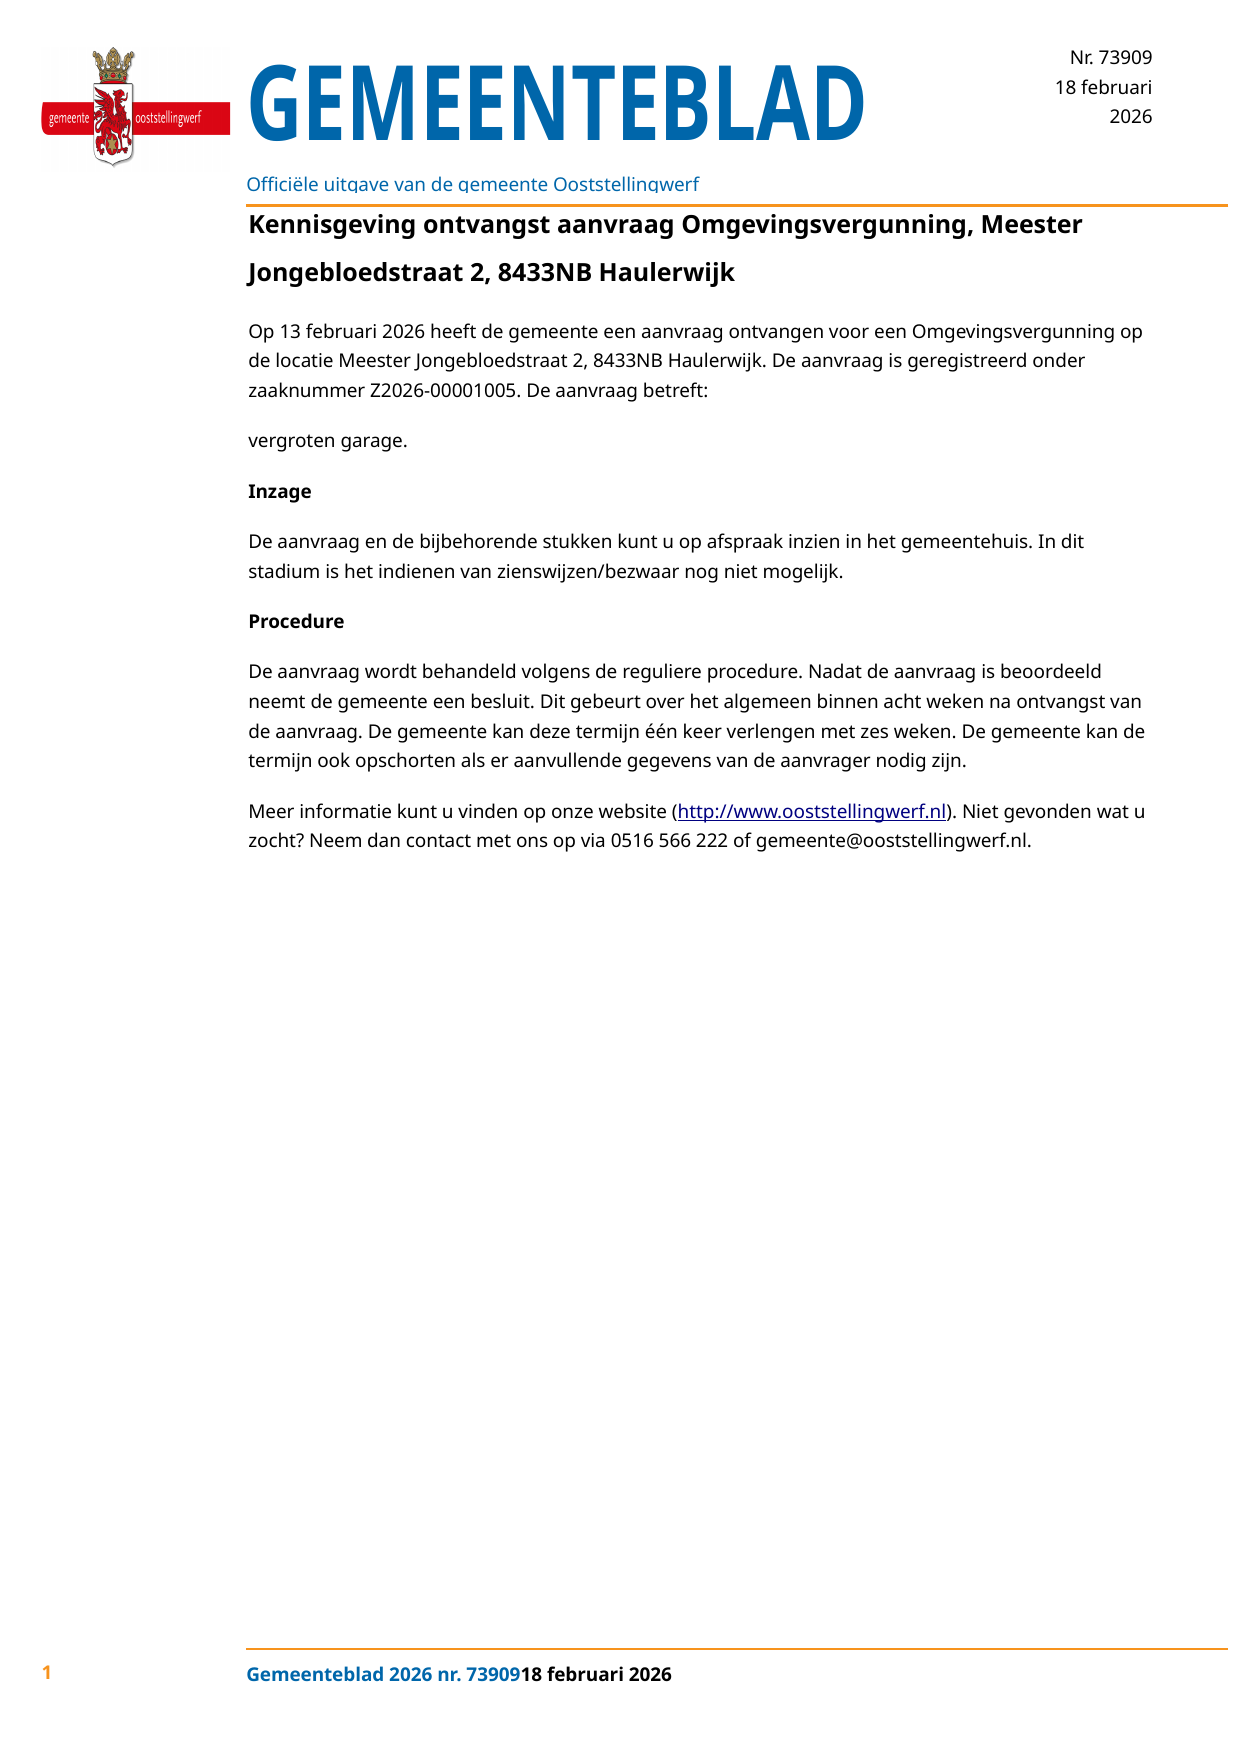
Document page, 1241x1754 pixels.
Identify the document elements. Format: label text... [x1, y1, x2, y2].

text De aanvraag wordt behandeld volgens de reguliere procedure. Nadat de aanvraag is beoordeeld neemt de gemeente een besluit. Dit gebeurt over het algemeen binnen acht weken na ontvangst van de aanvraag. De gemeente kan deze termijn één keer verlengen met zes weken. De gemeente kan de termijn ook opschorten als er aanvullende gegevens van de aanvrager nodig zijn. [248, 659, 1152, 773]
text Op 13 februari 2026 heeft de gemeente een aanvraag ontvangen voor een Omgevingsvergunning op de locatie Meester Jongebloedstraat 2, 8433NB Haulerwijk. De aanvraag is geregistreerd onder zaaknummer Z2026-00001005. De aanvraag betreft: [248, 318, 1152, 403]
text De aanvraag en de bijbehorende stukken kunt u op afspraak inzien in het gemeentehuis. In dit stadium is het indienen van zienswijzen/bezwaar nog niet mogelijk. [248, 528, 1152, 584]
picture [41, 47, 231, 172]
text Kennisgeving ontvangst aanvraag Omgevingsvergunning, Meester Jongebloedstraat 2, 8433NB Haulerwijk [248, 207, 1152, 288]
text Inzage [248, 478, 1152, 504]
text vergroten garage. [248, 427, 1152, 453]
text Meer informatie kunt u vinden op onze website (http://www.ooststellingwerf.nl). Niet gevonden wat u zocht? Neem dan contact met ons op via 0516 566 222 of gemeente@ooststellingwerf.nl. [248, 798, 1152, 853]
text Procedure [248, 608, 1152, 634]
